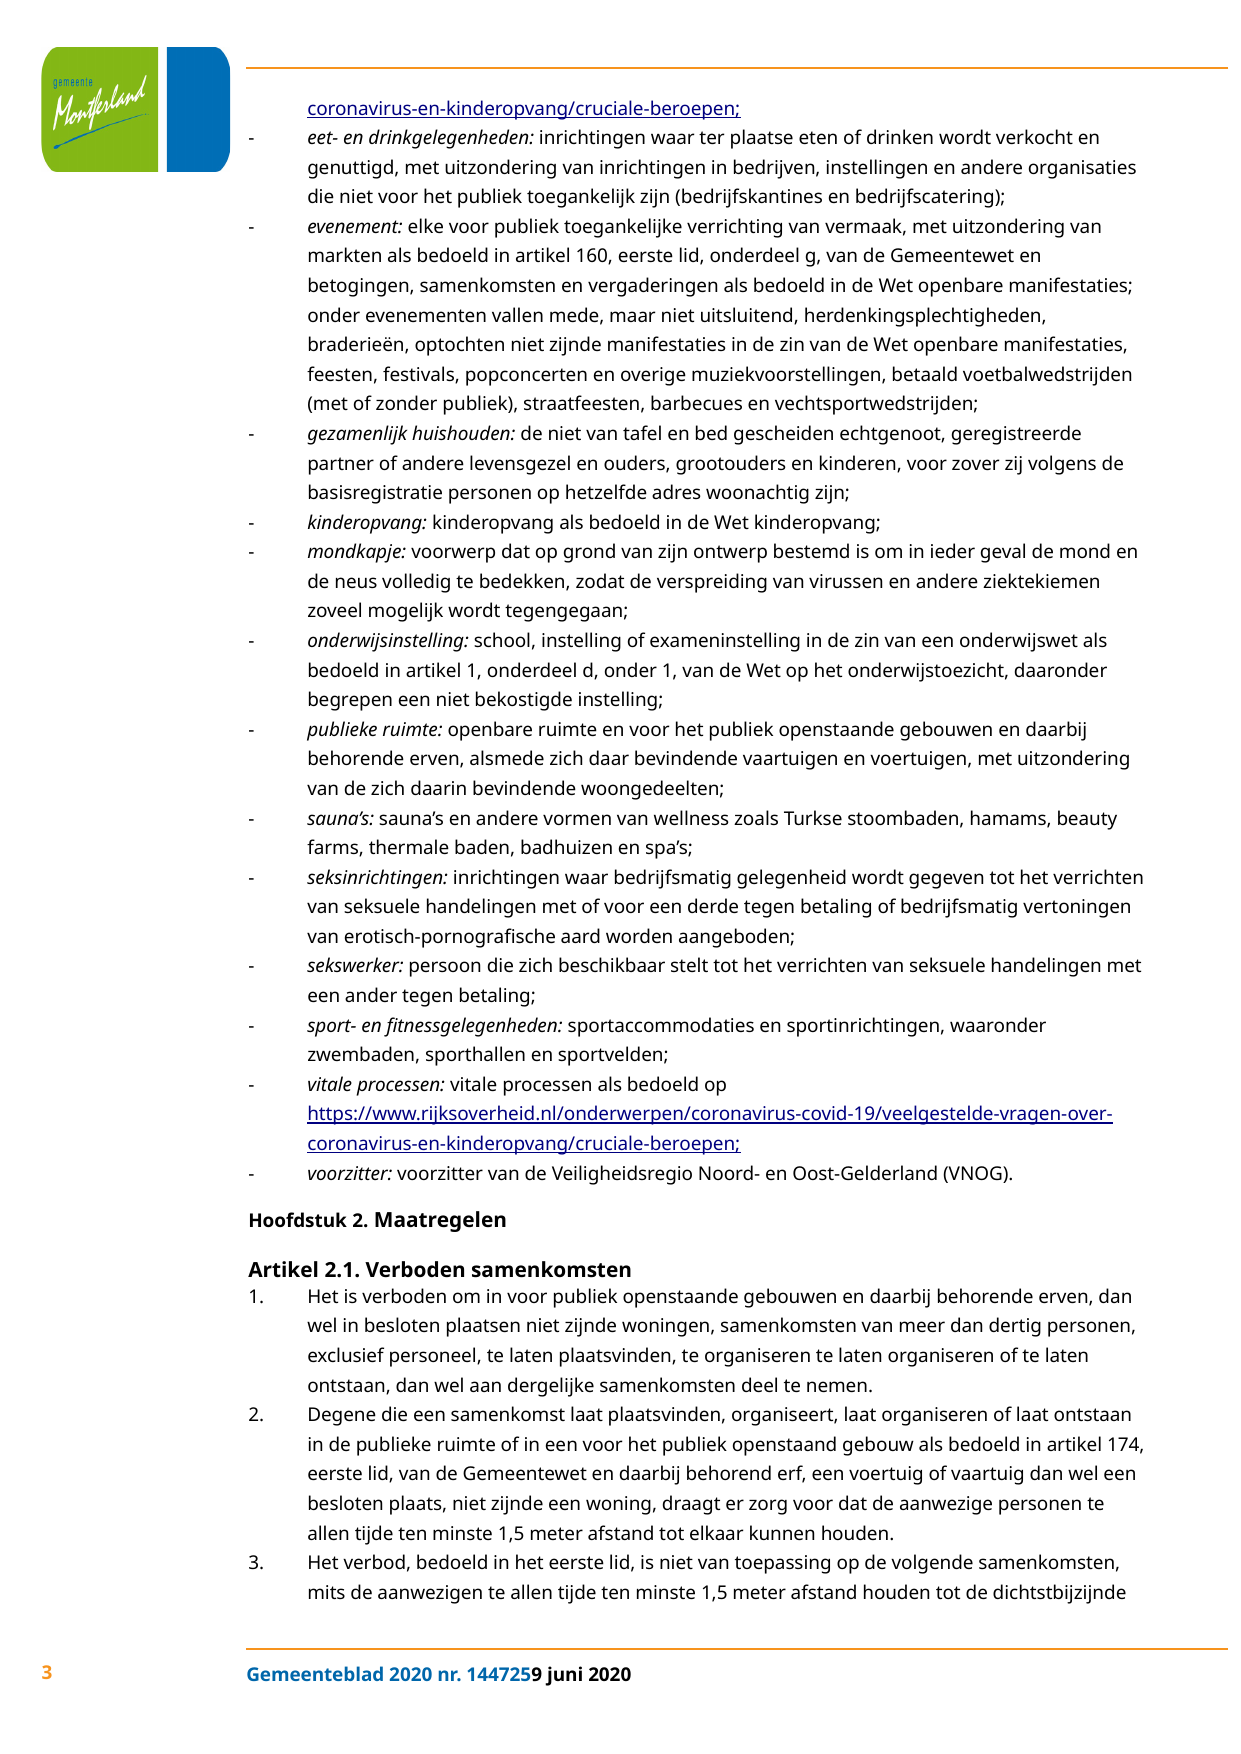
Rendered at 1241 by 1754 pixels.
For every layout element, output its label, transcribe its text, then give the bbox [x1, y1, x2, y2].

list Het is verboden om in voor publiek openstaande gebouwen en daarbij behorende erven, dan wel in besloten plaatsen niet zijnde woningen, samenkomsten van meer dan dertig personen, exclusief personeel, te laten plaatsvinden, te organiseren te laten organiseren of te laten ontstaan, dan wel aan dergelijke samenkomsten deel te nemen. [248, 1283, 1152, 1398]
list sauna’s: sauna’s en andere vormen van wellness zoals Turkse stoombaden, hamams, beauty farms, thermale baden, badhuizen en spa’s; [248, 805, 1152, 860]
list kinderopvang: kinderopvang als bedoeld in de Wet kinderopvang; [248, 509, 1152, 535]
list coronavirus-en-kinderopvang/cruciale-beroepen; [248, 95, 1152, 121]
list evenement: elke voor publiek toegankelijke verrichting van vermaak, met uitzondering van markten als bedoeld in artikel 160, eerste lid, onderdeel g, van de Gemeentewet en betogingen, samenkomsten en vergaderingen als bedoeld in de Wet openbare manifestaties; onder evenementen vallen mede, maar niet uitsluitend, herdenkingsplechtigheden, braderieën, optochten niet zijnde manifestaties in de zin van de Wet openbare manifestaties, feesten, festivals, popconcerten en overige muziekvoorstellingen, betaald voetbalwedstrijden (met of zonder publiek), straatfeesten, barbecues en vechtsportwedstrijden; [248, 213, 1152, 416]
list mondkapje: voorwerp dat op grond van zijn ontwerp bestemd is om in ieder geval de mond en de neus volledig te bedekken, zodat de verspreiding van virussen en andere ziektekiemen zoveel mogelijk wordt tegengegaan; [248, 538, 1152, 623]
text Hoofdstuk 2. Maatregelen [248, 1205, 1152, 1234]
text Artikel 2.1. Verboden samenkomsten [248, 1255, 1152, 1283]
list seksinrichtingen: inrichtingen waar bedrijfsmatig gelegenheid wordt gegeven tot het verrichten van seksuele handelingen met of voor een derde tegen betaling of bedrijfsmatig vertoningen van erotisch-pornografische aard worden aangeboden; [248, 864, 1152, 949]
list gezamenlijk huishouden: de niet van tafel en bed gescheiden echtgenoot, geregistreerde partner of andere levensgezel en ouders, grootouders en kinderen, voor zover zij volgens de basisregistratie personen op hetzelfde adres woonachtig zijn; [248, 420, 1152, 505]
list publieke ruimte: openbare ruimte en voor het publiek openstaande gebouwen en daarbij behorende erven, alsmede zich daar bevindende vaartuigen en voertuigen, met uitzondering van de zich daarin bevindende woongedeelten; [248, 716, 1152, 801]
list Degene die een samenkomst laat plaatsvinden, organiseert, laat organiseren of laat ontstaan in de publieke ruimte of in een voor het publiek openstaand gebouw als bedoeld in artikel 174, eerste lid, van de Gemeentewet en daarbij behorend erf, een voertuig of vaartuig dan wel een besloten plaats, niet zijnde een woning, draagt er zorg voor dat de aanwezige personen te allen tijde ten minste 1,5 meter afstand tot elkaar kunnen houden. [248, 1401, 1152, 1546]
picture [41, 47, 231, 172]
list eet- en drinkgelegenheden: inrichtingen waar ter plaatse eten of drinken wordt verkocht en genuttigd, met uitzondering van inrichtingen in bedrijven, instellingen en andere organisaties die niet voor het publiek toegankelijk zijn (bedrijfskantines en bedrijfscatering); [248, 124, 1152, 209]
list vitale processen: vitale processen als bedoeld op https://www.rijksoverheid.nl/onderwerpen/coronavirus-covid-19/veelgestelde-vragen-over-coronavirus-en-kinderopvang/cruciale-beroepen; [248, 1071, 1152, 1156]
list sekswerker: persoon die zich beschikbaar stelt tot het verrichten van seksuele handelingen met een ander tegen betaling; [248, 953, 1152, 1008]
list Het verbod, bedoeld in het eerste lid, is niet van toepassing op de volgende samenkomsten, mits de aanwezigen te allen tijde ten minste 1,5 meter afstand houden tot de dichtstbijzijnde [248, 1549, 1152, 1605]
list onderwijsinstelling: school, instelling of exameninstelling in de zin van een onderwijswet als bedoeld in artikel 1, onderdeel d, onder 1, van de Wet op het onderwijstoezicht, daaronder begrepen een niet bekostigde instelling; [248, 627, 1152, 712]
list voorzitter: voorzitter van de Veiligheidsregio Noord- en Oost-Gelderland (VNOG). [248, 1160, 1152, 1186]
list sport- en fitnessgelegenheden: sportaccommodaties en sportinrichtingen, waaronder zwembaden, sporthallen en sportvelden; [248, 1012, 1152, 1067]
